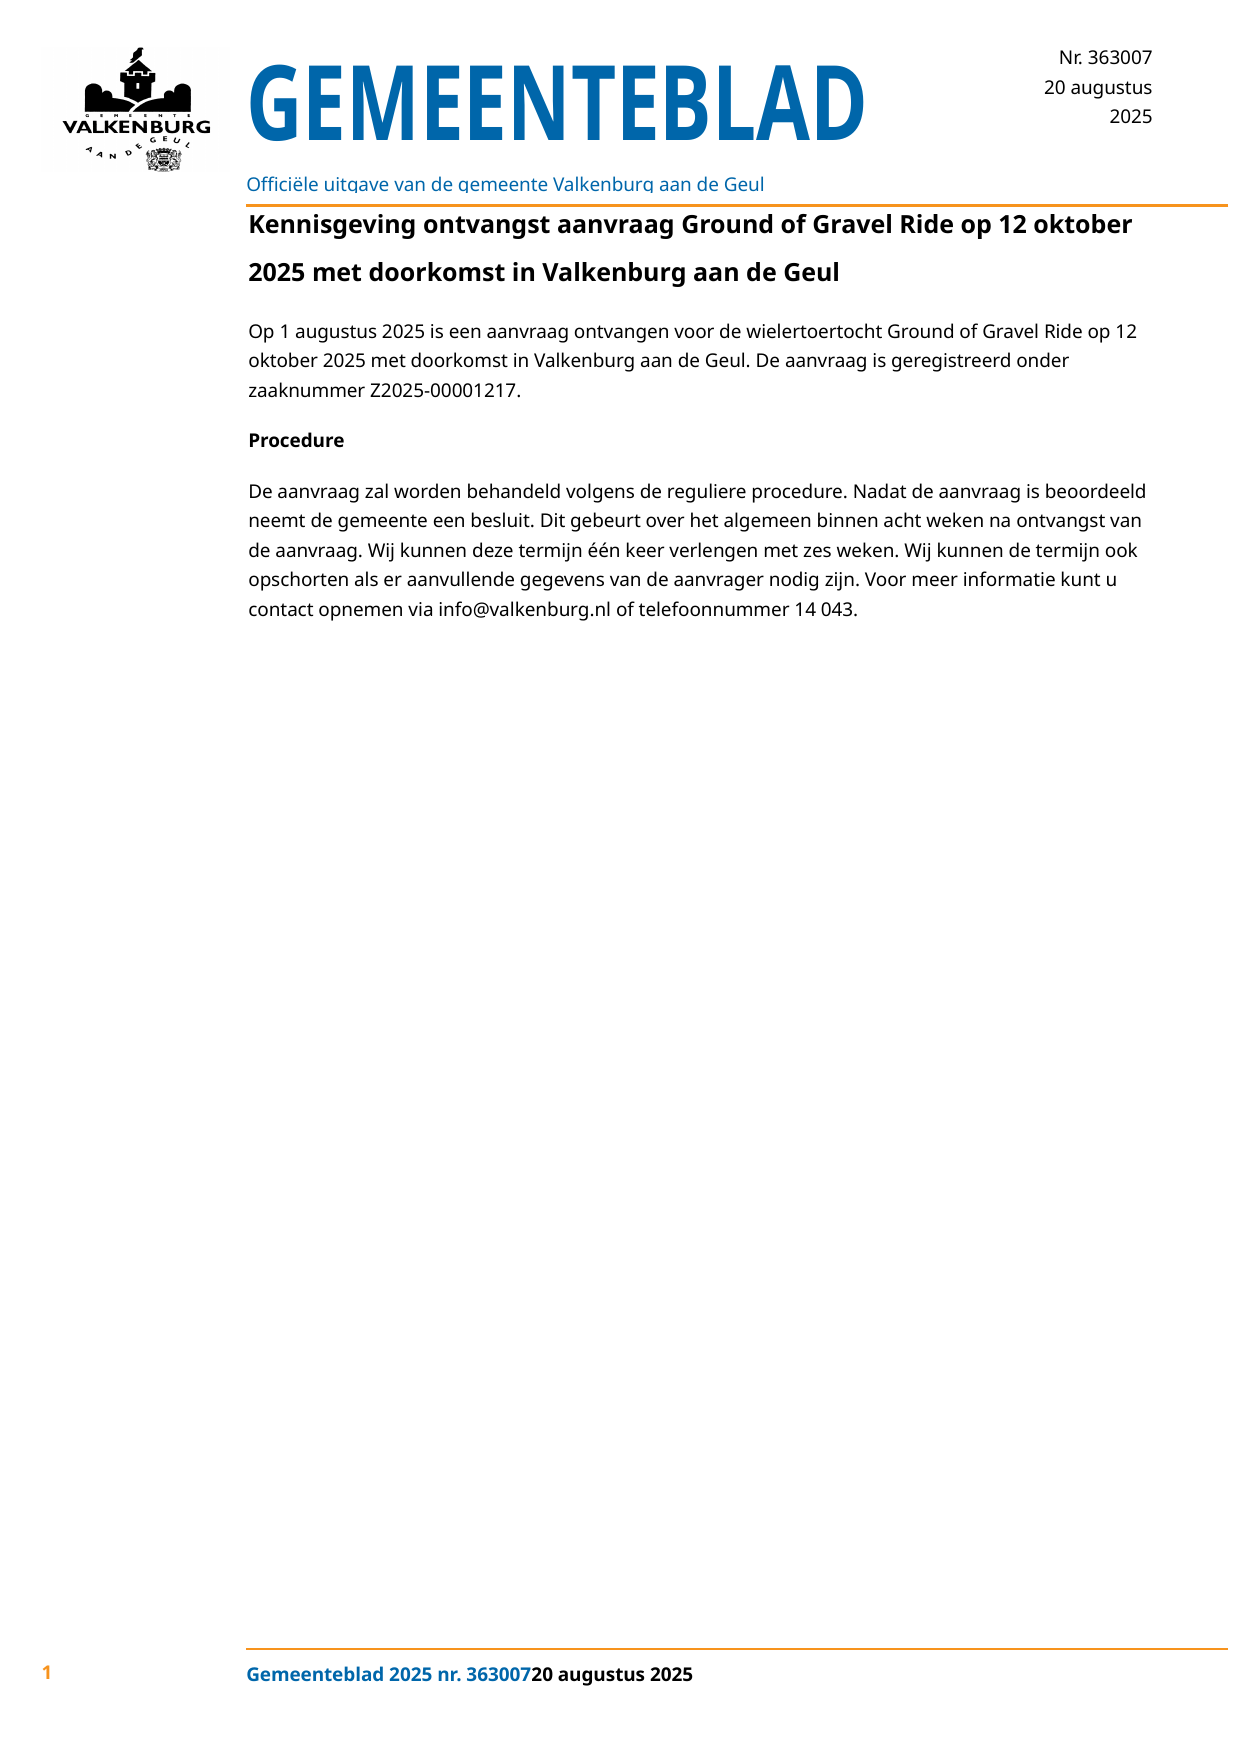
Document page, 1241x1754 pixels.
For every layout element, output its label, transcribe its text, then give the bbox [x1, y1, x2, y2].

text Op 1 augustus 2025 is een aanvraag ontvangen voor de wielertoertocht Ground of Gravel Ride op 12 oktober 2025 met doorkomst in Valkenburg aan de Geul. De aanvraag is geregistreerd onder zaaknummer Z2025-00001217. [248, 318, 1152, 403]
text Procedure [248, 427, 1152, 453]
text De aanvraag zal worden behandeld volgens de reguliere procedure. Nadat de aanvraag is beoordeeld neemt de gemeente een besluit. Dit gebeurt over het algemeen binnen acht weken na ontvangst van de aanvraag. Wij kunnen deze termijn één keer verlengen met zes weken. Wij kunnen de termijn ook opschorten als er aanvullende gegevens van de aanvrager nodig zijn. Voor meer informatie kunt u contact opnemen via info@valkenburg.nl of telefoonnummer 14 043. [248, 478, 1152, 622]
picture [41, 47, 231, 172]
text Kennisgeving ontvangst aanvraag Ground of Gravel Ride op 12 oktober 2025 met doorkomst in Valkenburg aan de Geul [248, 207, 1152, 288]
